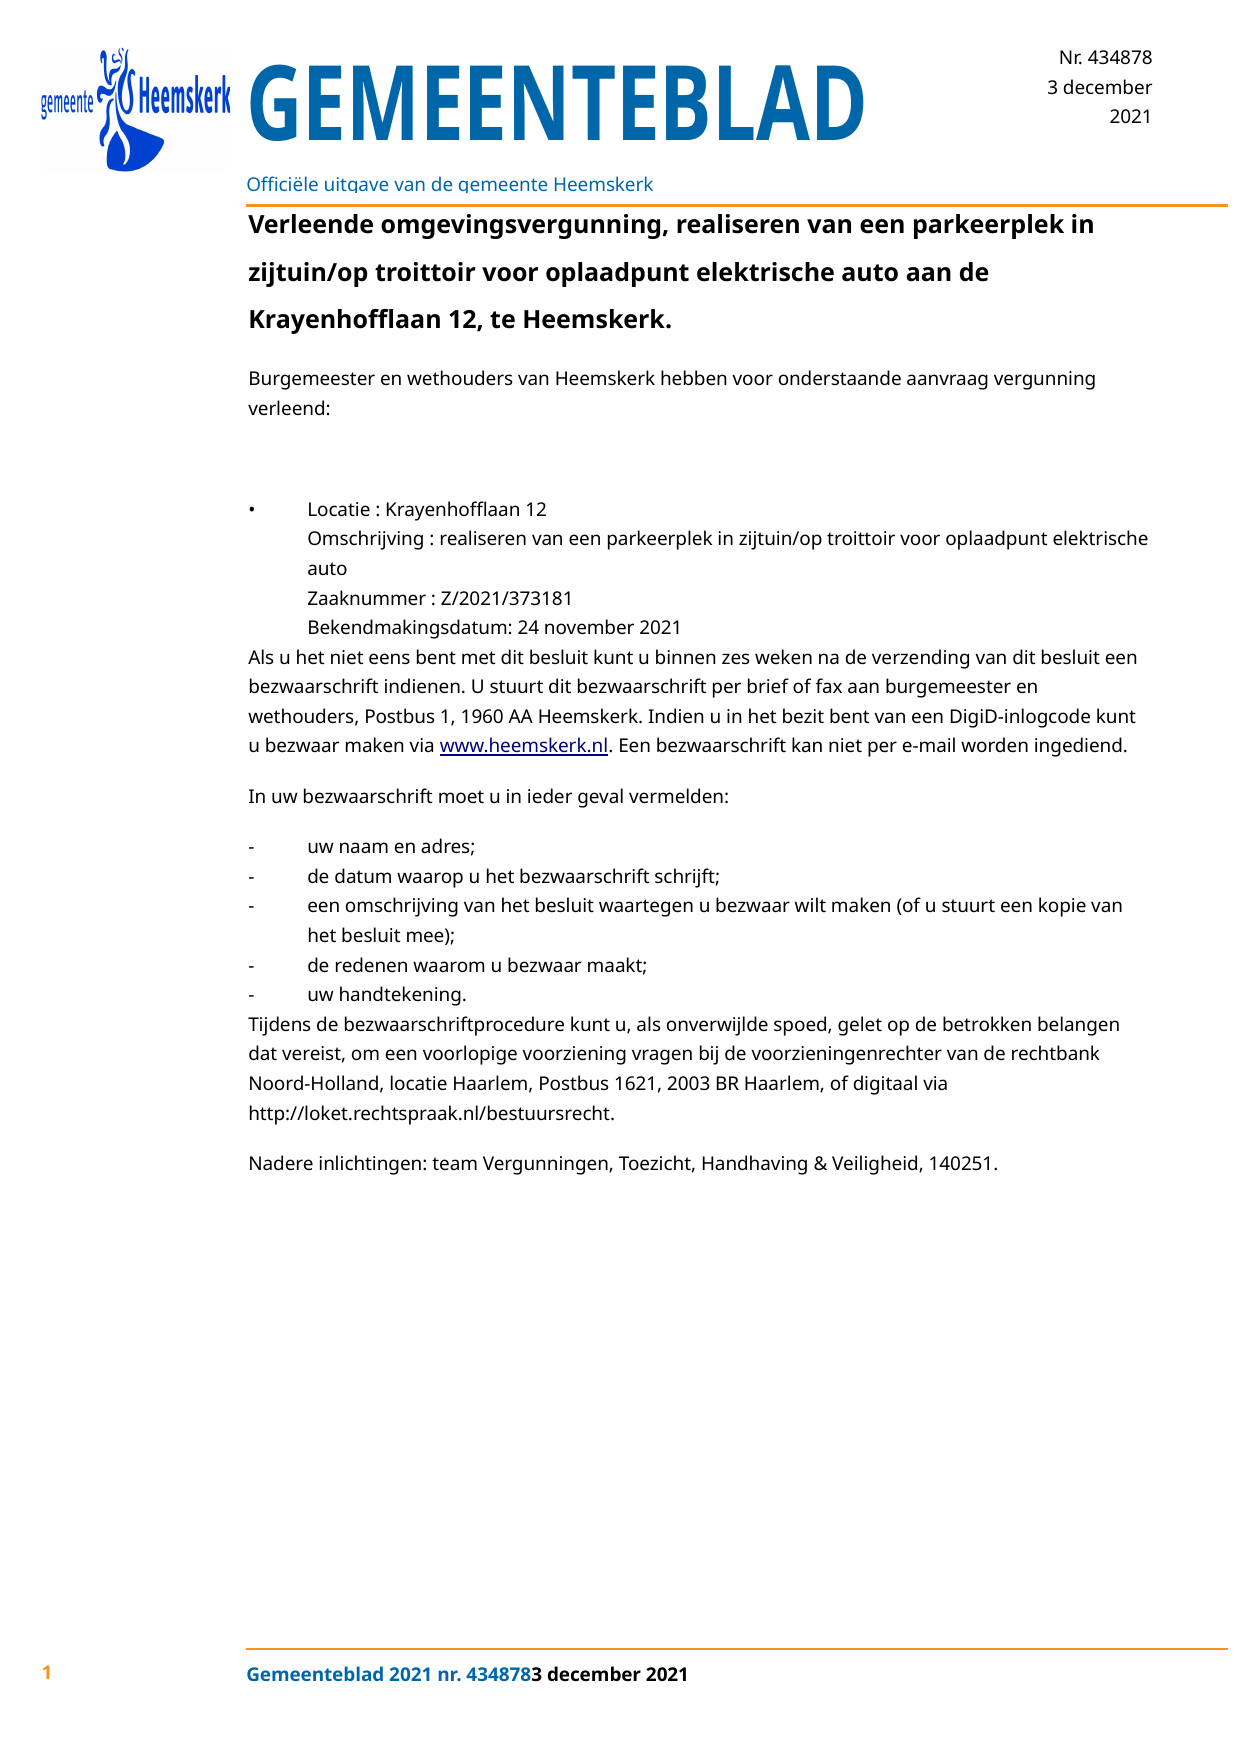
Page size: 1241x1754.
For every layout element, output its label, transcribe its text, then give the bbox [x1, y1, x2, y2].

list Omschrijving : realiseren van een parkeerplek in zijtuin/op troittoir voor oplaadpunt elektrische auto [248, 526, 1152, 581]
list uw naam en adres; [248, 833, 1152, 859]
text Nadere inlichtingen: team Vergunningen, Toezicht, Handhaving & Veiligheid, 140251. [248, 1150, 1152, 1176]
list uw handtekening. [248, 981, 1152, 1007]
text In uw bezwaarschrift moet u in ieder geval vermelden: [248, 783, 1152, 809]
list Locatie : Krayenhofflaan 12 [248, 496, 1152, 522]
list Bekendmakingsdatum: 24 november 2021 [248, 614, 1152, 640]
list Zaaknummer : Z/2021/373181 [248, 585, 1152, 610]
text Tijdens de bezwaarschriftprocedure kunt u, als onverwijlde spoed, gelet op de betrokken belangen dat vereist, om een voorlopige voorziening vragen bij de voorzieningenrechter van de rechtbank Noord-Holland, locatie Haarlem, Postbus 1621, 2003 BR Haarlem, of digitaal via http://loket.rechtspraak.nl/bestuursrecht. [248, 1011, 1152, 1125]
picture [41, 47, 231, 172]
list de redenen waarom u bezwaar maakt; [248, 952, 1152, 977]
text Als u het niet eens bent met dit besluit kunt u binnen zes weken na de verzending van dit besluit een bezwaarschrift indienen. U stuurt dit bezwaarschrift per brief of fax aan burgemeester en wethouders, Postbus 1, 1960 AA Heemskerk. Indien u in het bezit bent van een DigiD-inlogcode kunt u bezwaar maken via www.heemskerk.nl. Een bezwaarschrift kan niet per e-mail worden ingediend. [248, 644, 1152, 758]
list de datum waarop u het bezwaarschrift schrijft; [248, 863, 1152, 889]
list een omschrijving van het besluit waartegen u bezwaar wilt maken (of u stuurt een kopie van het besluit mee); [248, 893, 1152, 948]
text Verleende omgevingsvergunning, realiseren van een parkeerplek in zijtuin/op troittoir voor oplaadpunt elektrische auto aan de Krayenhofflaan 12, te Heemskerk. [248, 207, 1152, 336]
text Burgemeester en wethouders van Heemskerk hebben voor onderstaande aanvraag vergunning verleend: [248, 366, 1152, 421]
